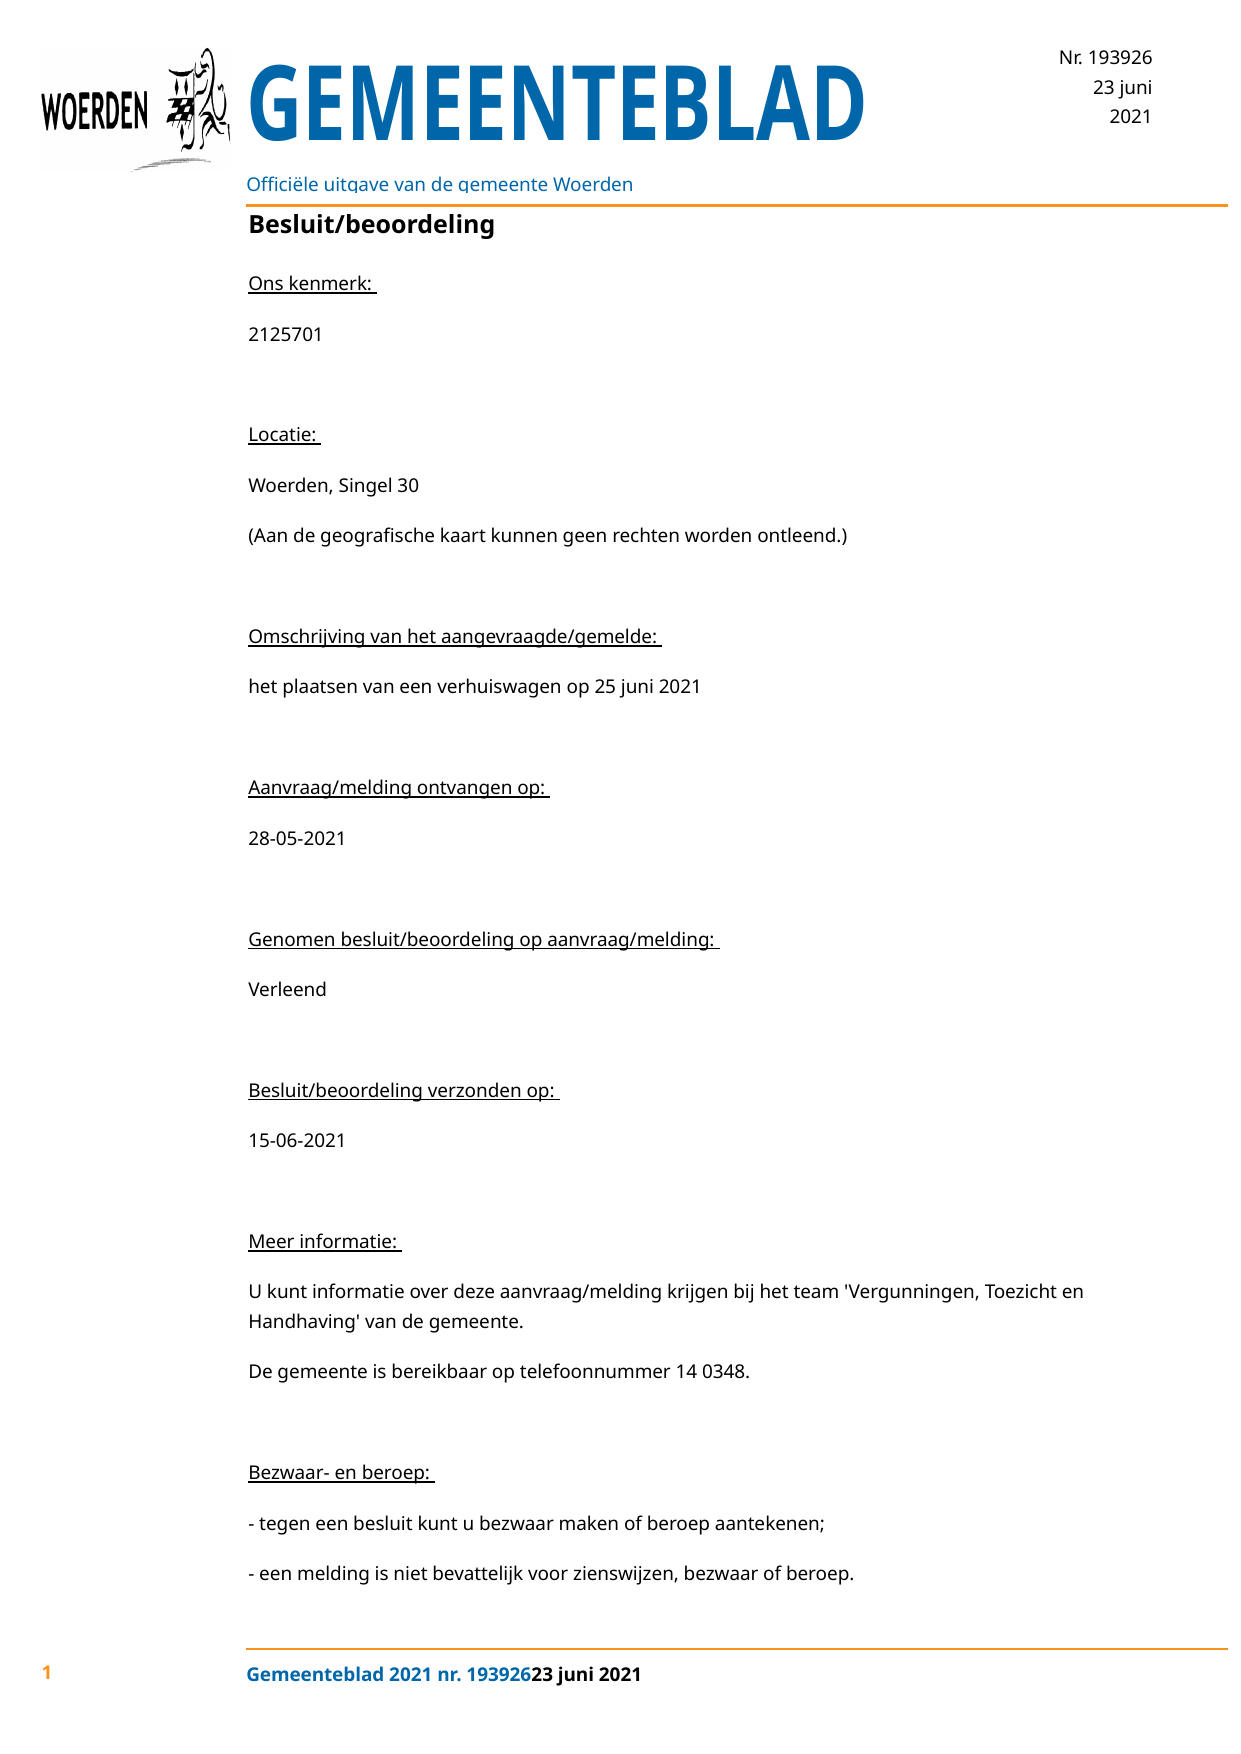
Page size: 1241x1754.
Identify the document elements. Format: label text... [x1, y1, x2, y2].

picture [41, 47, 231, 172]
text Locatie: [248, 422, 1152, 447]
text Verleend [248, 976, 1152, 1002]
text Omschrijving van het aangevraagde/gemelde: [248, 623, 1152, 649]
text - een melding is niet bevattelijk voor zienswijzen, bezwaar of beroep. [248, 1560, 1152, 1586]
text 2125701 [248, 321, 1152, 346]
text 15-06-2021 [248, 1127, 1152, 1153]
text Bezwaar- en beroep: [248, 1459, 1152, 1485]
text het plaatsen van een verhuiswagen op 25 juni 2021 [248, 674, 1152, 699]
text 28-05-2021 [248, 825, 1152, 851]
text Genomen besluit/beoordeling op aanvraag/melding: [248, 926, 1152, 951]
text Ons kenmerk: [248, 270, 1152, 296]
text - tegen een besluit kunt u bezwaar maken of beroep aantekenen; [248, 1510, 1152, 1536]
text Woerden, Singel 30 [248, 472, 1152, 498]
text Meer informatie: [248, 1228, 1152, 1254]
text De gemeente is bereikbaar op telefoonnummer 14 0348. [248, 1359, 1152, 1384]
text Aanvraag/melding ontvangen op: [248, 774, 1152, 800]
text Besluit/beoordeling [248, 207, 1152, 241]
text (Aan de geografische kaart kunnen geen rechten worden ontleend.) [248, 522, 1152, 548]
text U kunt informatie over deze aanvraag/melding krijgen bij het team 'Vergunningen, Toezicht en Handhaving' van de gemeente. [248, 1279, 1152, 1334]
text Besluit/beoordeling verzonden op: [248, 1077, 1152, 1103]
